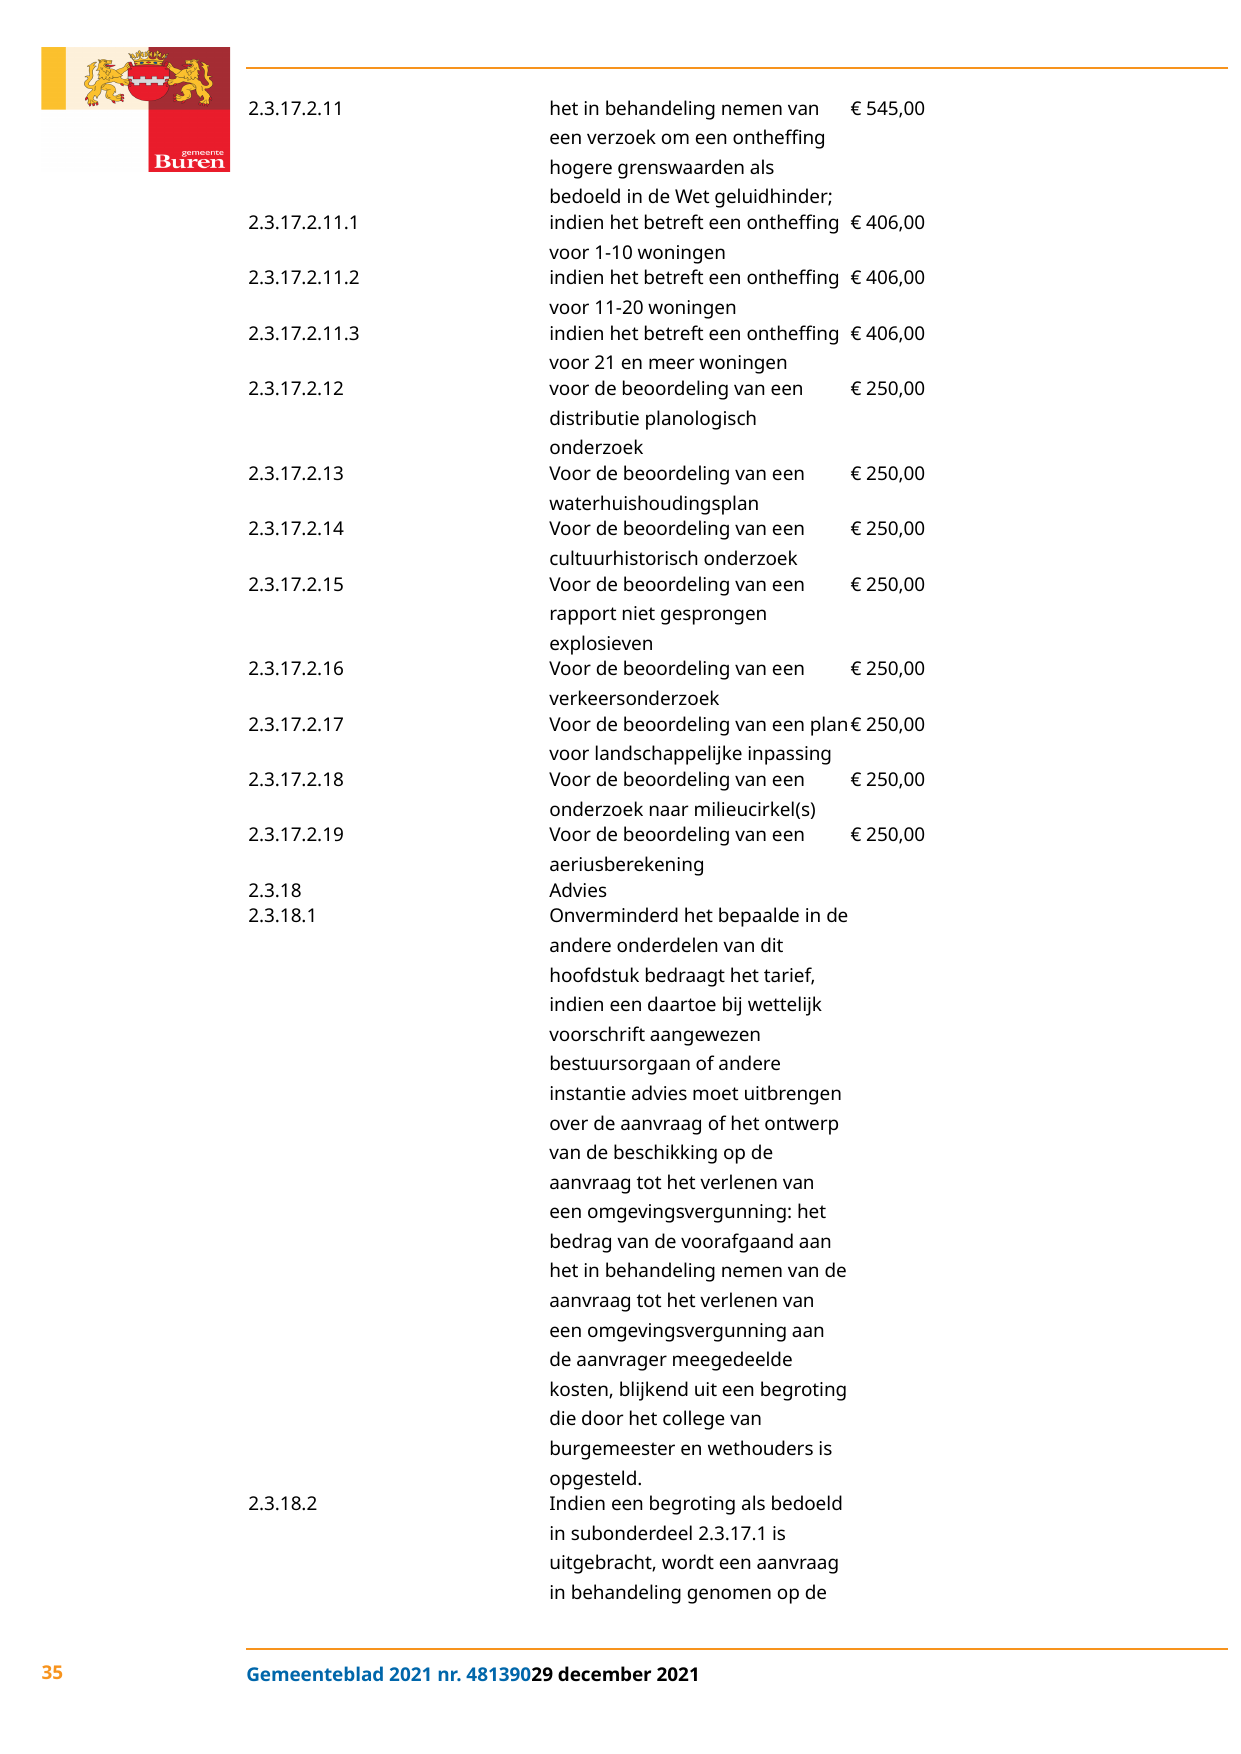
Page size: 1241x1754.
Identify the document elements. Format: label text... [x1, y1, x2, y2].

table_cell Voor de beoordeling van een plan voor landschappelijke inpassing [549, 711, 850, 766]
table_cell € 250,00 [850, 571, 1152, 656]
table_cell € 250,00 [850, 656, 1152, 711]
table_cell indien het betreft een ontheffing voor 21 en meer woningen [549, 320, 850, 375]
table_cell 2.3.17.2.11 [248, 95, 549, 209]
table_cell 2.3.17.2.15 [248, 571, 549, 656]
table_cell Advies [549, 877, 850, 903]
table_cell Voor de beoordeling van een cultuurhistorisch onderzoek [549, 515, 850, 571]
table_cell € 250,00 [850, 460, 1152, 515]
table_cell Voor de beoordeling van een rapport niet gesprongen explosieven [549, 571, 850, 656]
table_cell 2.3.17.2.12 [248, 375, 549, 460]
table_cell € 250,00 [850, 711, 1152, 766]
table_cell € 250,00 [850, 375, 1152, 460]
table_cell 2.3.17.2.17 [248, 711, 549, 766]
table_cell het in behandeling nemen van een verzoek om een ontheffing hogere grenswaarden als bedoeld in de Wet geluidhinder; [549, 95, 850, 209]
table_cell € 406,00 [850, 265, 1152, 320]
table_cell Voor de beoordeling van een waterhuishoudingsplan [549, 460, 850, 515]
table_cell 2.3.17.2.18 [248, 766, 549, 822]
table_cell 2.3.17.2.11.2 [248, 265, 549, 320]
table_cell € 250,00 [850, 822, 1152, 877]
table_cell Indien een begroting als bedoeld in subonderdeel 2.3.17.1 is uitgebracht, wordt een aanvraag in behandeling genomen op de [549, 1490, 850, 1605]
table_cell Voor de beoordeling van een verkeersonderzoek [549, 656, 850, 711]
table_cell 2.3.17.2.19 [248, 822, 549, 877]
table_cell 2.3.18.2 [248, 1490, 549, 1605]
table_cell 2.3.18 [248, 877, 549, 903]
table_cell 2.3.17.2.14 [248, 515, 549, 571]
table_cell indien het betreft een ontheffing voor 11-20 woningen [549, 265, 850, 320]
table_cell [850, 877, 1152, 903]
picture [41, 47, 231, 172]
table_cell 2.3.18.1 [248, 903, 549, 1490]
table_cell voor de beoordeling van een distributie planologisch onderzoek [549, 375, 850, 460]
table_cell € 545,00 [850, 95, 1152, 209]
table_cell Voor de beoordeling van een aeriusberekening [549, 822, 850, 877]
table_cell 2.3.17.2.11.1 [248, 209, 549, 264]
table_cell 2.3.17.2.11.3 [248, 320, 549, 375]
table_cell € 406,00 [850, 209, 1152, 264]
table_cell [850, 903, 1152, 1490]
table_cell 2.3.17.2.16 [248, 656, 549, 711]
table_cell Voor de beoordeling van een onderzoek naar milieucirkel(s) [549, 766, 850, 822]
table_cell 2.3.17.2.13 [248, 460, 549, 515]
table_cell indien het betreft een ontheffing voor 1-10 woningen [549, 209, 850, 264]
table_cell € 250,00 [850, 515, 1152, 571]
table_cell € 406,00 [850, 320, 1152, 375]
table_cell [850, 1490, 1152, 1605]
table_cell € 250,00 [850, 766, 1152, 822]
table_cell Onverminderd het bepaalde in de andere onderdelen van dit hoofdstuk bedraagt het tarief, indien een daartoe bij wettelijk voorschrift aangewezen bestuursorgaan of andere instantie advies moet uitbrengen over de aanvraag of het ontwerp van de beschikking op de aanvraag tot het verlenen van een omgevingsvergunning: het bedrag van de voorafgaand aan het in behandeling nemen van de aanvraag tot het verlenen van een omgevingsvergunning aan de aanvrager meegedeelde kosten, blijkend uit een begroting die door het college van burgemeester en wethouders is opgesteld. [549, 903, 850, 1490]
